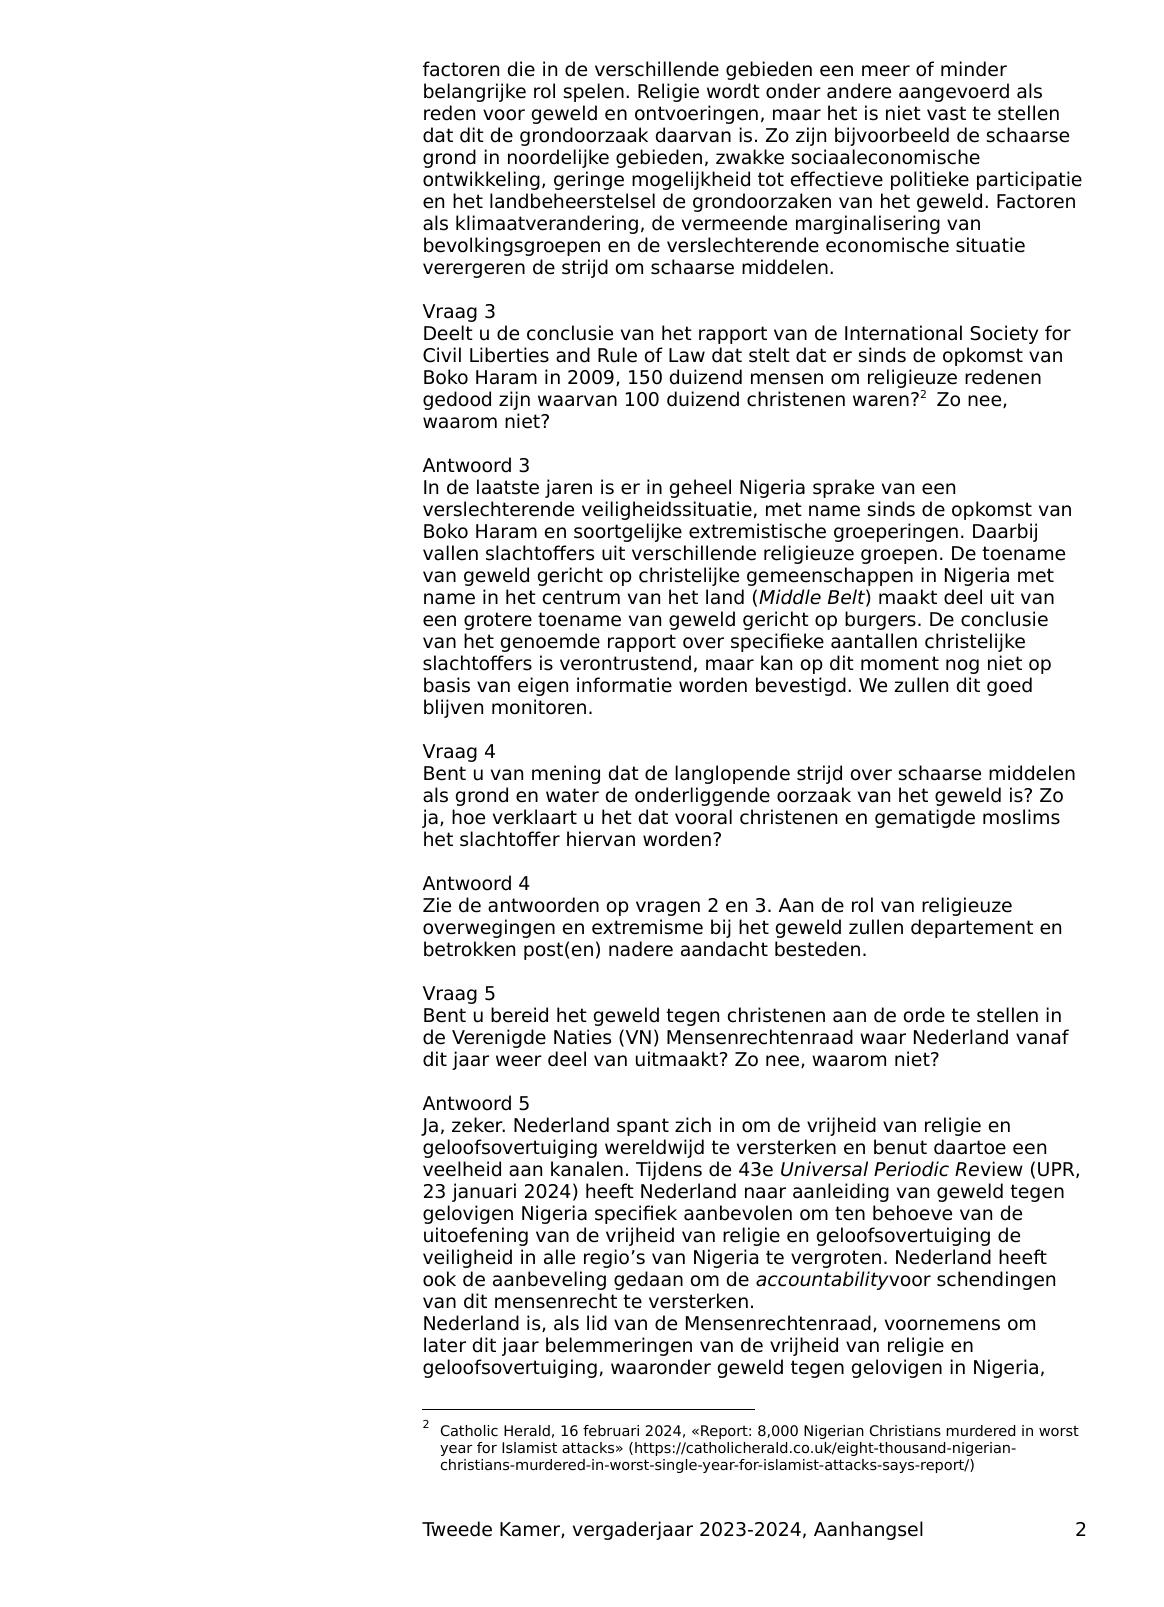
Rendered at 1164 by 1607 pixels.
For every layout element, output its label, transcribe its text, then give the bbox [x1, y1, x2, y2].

text Antwoord 3 [422, 455, 1087, 477]
text In de laatste jaren is er in geheel Nigeria sprake van een verslechterende veiligheidssituatie, met name sinds de opkomst van Boko Haram en soortgelijke extremistische groeperingen. Daarbij vallen slachtoffers uit verschillende religieuze groepen. De toename van geweld gericht op christelijke gemeenschappen in Nigeria met name in het centrum van het land (Middle Belt) maakt deel uit van een grotere toename van geweld gericht op burgers. De conclusie van het genoemde rapport over specifieke aantallen christelijke slachtoffers is verontrustend, maar kan op dit moment nog niet op basis van eigen informatie worden bevestigd. We zullen dit goed blijven monitoren. [422, 477, 1087, 719]
text Ja, zeker. Nederland spant zich in om de vrijheid van religie en geloofsovertuiging wereldwijd te versterken en benut daartoe een veelheid aan kanalen. Tijdens de 43e Universal Periodic Review (UPR, 23 januari 2024) heeft Nederland naar aanleiding van geweld tegen gelovigen Nigeria specifiek aanbevolen om ten behoeve van de uitoefening van de vrijheid van religie en geloofsovertuiging de veiligheid in alle regio’s van Nigeria te vergroten. Nederland heeft ook de aanbeveling gedaan om de accountabilityvoor schendingen van dit mensenrecht te versterken. [422, 1115, 1087, 1313]
text Bent u van mening dat de langlopende strijd over schaarse middelen als grond en water de onderliggende oorzaak van het geweld is? Zo ja, hoe verklaart u het dat vooral christenen en gematigde moslims het slachtoffer hiervan worden? [422, 763, 1087, 851]
text Nederland is, als lid van de Mensenrechtenraad, voornemens om later dit jaar belemmeringen van de vrijheid van religie en geloofsovertuiging, waaronder geweld tegen gelovigen in Nigeria, [422, 1313, 1087, 1379]
text Vraag 3 [422, 301, 1087, 323]
text factoren die in de verschillende gebieden een meer of minder belangrijke rol spelen. Religie wordt onder andere aangevoerd als reden voor geweld en ontvoeringen, maar het is niet vast te stellen dat dit de grondoorzaak daarvan is. Zo zijn bijvoorbeeld de schaarse grond in noordelijke gebieden, zwakke sociaaleconomische ontwikkeling, geringe mogelijkheid tot effectieve politieke participatie en het landbeheerstelsel de grondoorzaken van het geweld. Factoren als klimaatverandering, de vermeende marginalisering van bevolkingsgroepen en de verslechterende economische situatie verergeren de strijd om schaarse middelen. [422, 59, 1087, 279]
text Bent u bereid het geweld tegen christenen aan de orde te stellen in de Verenigde Naties (VN) Mensenrechtenraad waar Nederland vanaf dit jaar weer deel van uitmaakt? Zo nee, waarom niet? [422, 1005, 1087, 1071]
text Zie de antwoorden op vragen 2 en 3. Aan de rol van religieuze overwegingen en extremisme bij het geweld zullen departement en betrokken post(en) nadere aandacht besteden. [422, 895, 1087, 961]
text Deelt u de conclusie van het rapport van de International Society for Civil Liberties and Rule of Law dat stelt dat er sinds de opkomst van Boko Haram in 2009, 150 duizend mensen om religieuze redenen gedood zijn waarvan 100 duizend christenen waren? Zo nee, waarom niet? [422, 323, 1087, 433]
text Vraag 5 [422, 983, 1087, 1005]
text Catholic Herald, 16 februari 2024, «Report: 8,000 Nigerian Christians murdered in worst year for Islamist attacks» (https://catholicherald.co.uk/eight-thousand-nigerian-christians-murdered-in-worst-single-year-for-islamist-attacks-says-report/) [422, 1418, 1087, 1474]
text Antwoord 4 [422, 873, 1087, 895]
text Vraag 4 [422, 741, 1087, 763]
text Antwoord 5 [422, 1093, 1087, 1115]
